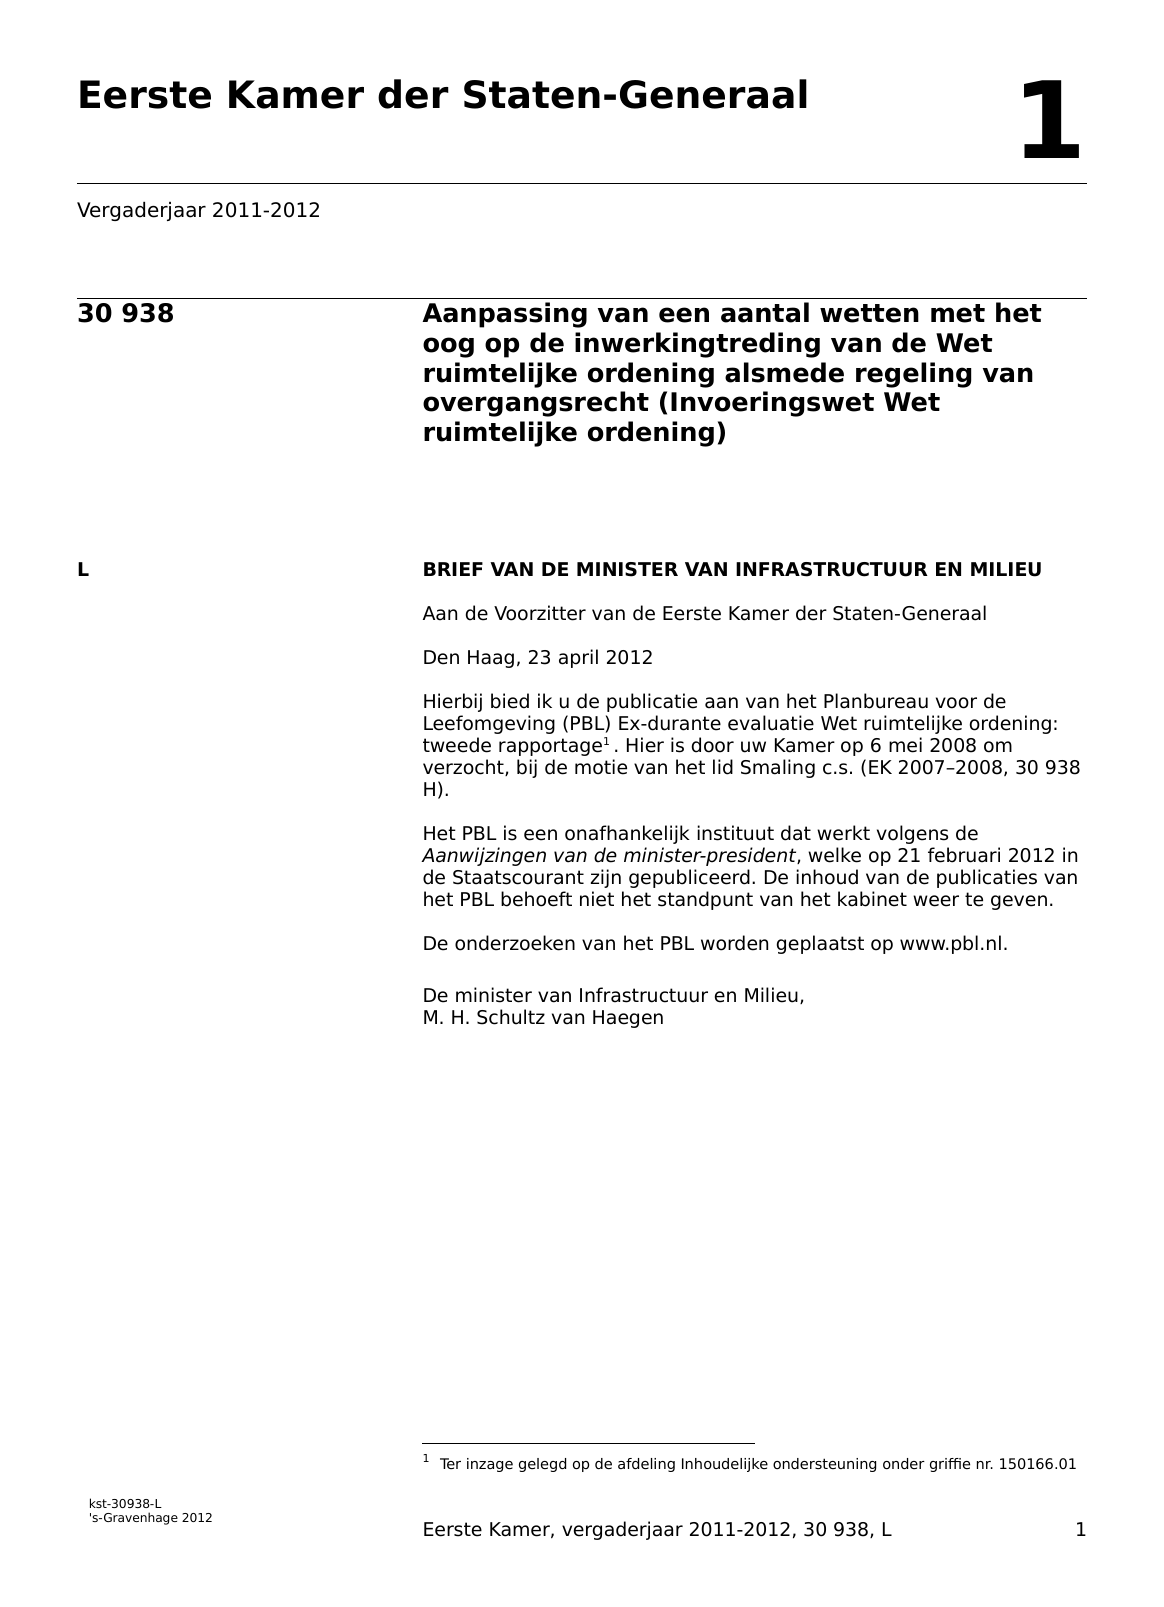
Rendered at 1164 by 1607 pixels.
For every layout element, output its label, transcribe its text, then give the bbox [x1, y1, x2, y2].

text Aan de Voorzitter van de Eerste Kamer der Staten-Generaal [422, 603, 1087, 624]
subtitle L BRIEF VAN DE MINISTER VAN INFRASTRUCTUUR EN MILIEU [77, 558, 1087, 580]
text Het PBL is een onafhankelijk instituut dat werkt volgens de Aanwijzingen van de minister-president, welke op 21 februari 2012 in de Staatscourant zijn gepubliceerd. De inhoud van de publicaties van het PBL behoeft niet het standpunt van het kabinet weer te geven. [422, 823, 1087, 911]
table_cell Vergaderjaar 2011-2012 [77, 184, 1087, 298]
text Den Haag, 23 april 2012 [422, 647, 1087, 669]
text De onderzoeken van het PBL worden geplaatst op www.pbl.nl. [422, 933, 1087, 955]
text Ter inzage gelegd op de afdeling Inhoudelijke ondersteuning onder griffie nr. 150166.01 [422, 1452, 1087, 1474]
text kst-30938-L [88, 1497, 323, 1511]
table_header 1 [886, 59, 1087, 183]
text 's-Gravenhage 2012 [88, 1511, 323, 1525]
subtitle 30 938 Aanpassing van een aantal wetten met het oog op de inwerkingtreding van de Wet ruimtelijke ordening alsmede regeling van overgangsrecht (Invoeringswet Wet ruimtelijke ordening) [77, 299, 1087, 447]
text De minister van Infrastructuur en Milieu, M. H. Schultz van Haegen [422, 985, 1087, 1029]
text Hierbij bied ik u de publicatie aan van het Planbureau voor de Leefomgeving (PBL) Ex-durante evaluatie Wet ruimtelijke ordening: tweede rapportage. Hier is door uw Kamer op 6 mei 2008 om verzocht, bij de motie van het lid Smaling c.s. (EK 2007–2008, 30 938 H). [422, 691, 1087, 801]
table_header Eerste Kamer der Staten-Generaal [77, 59, 886, 183]
